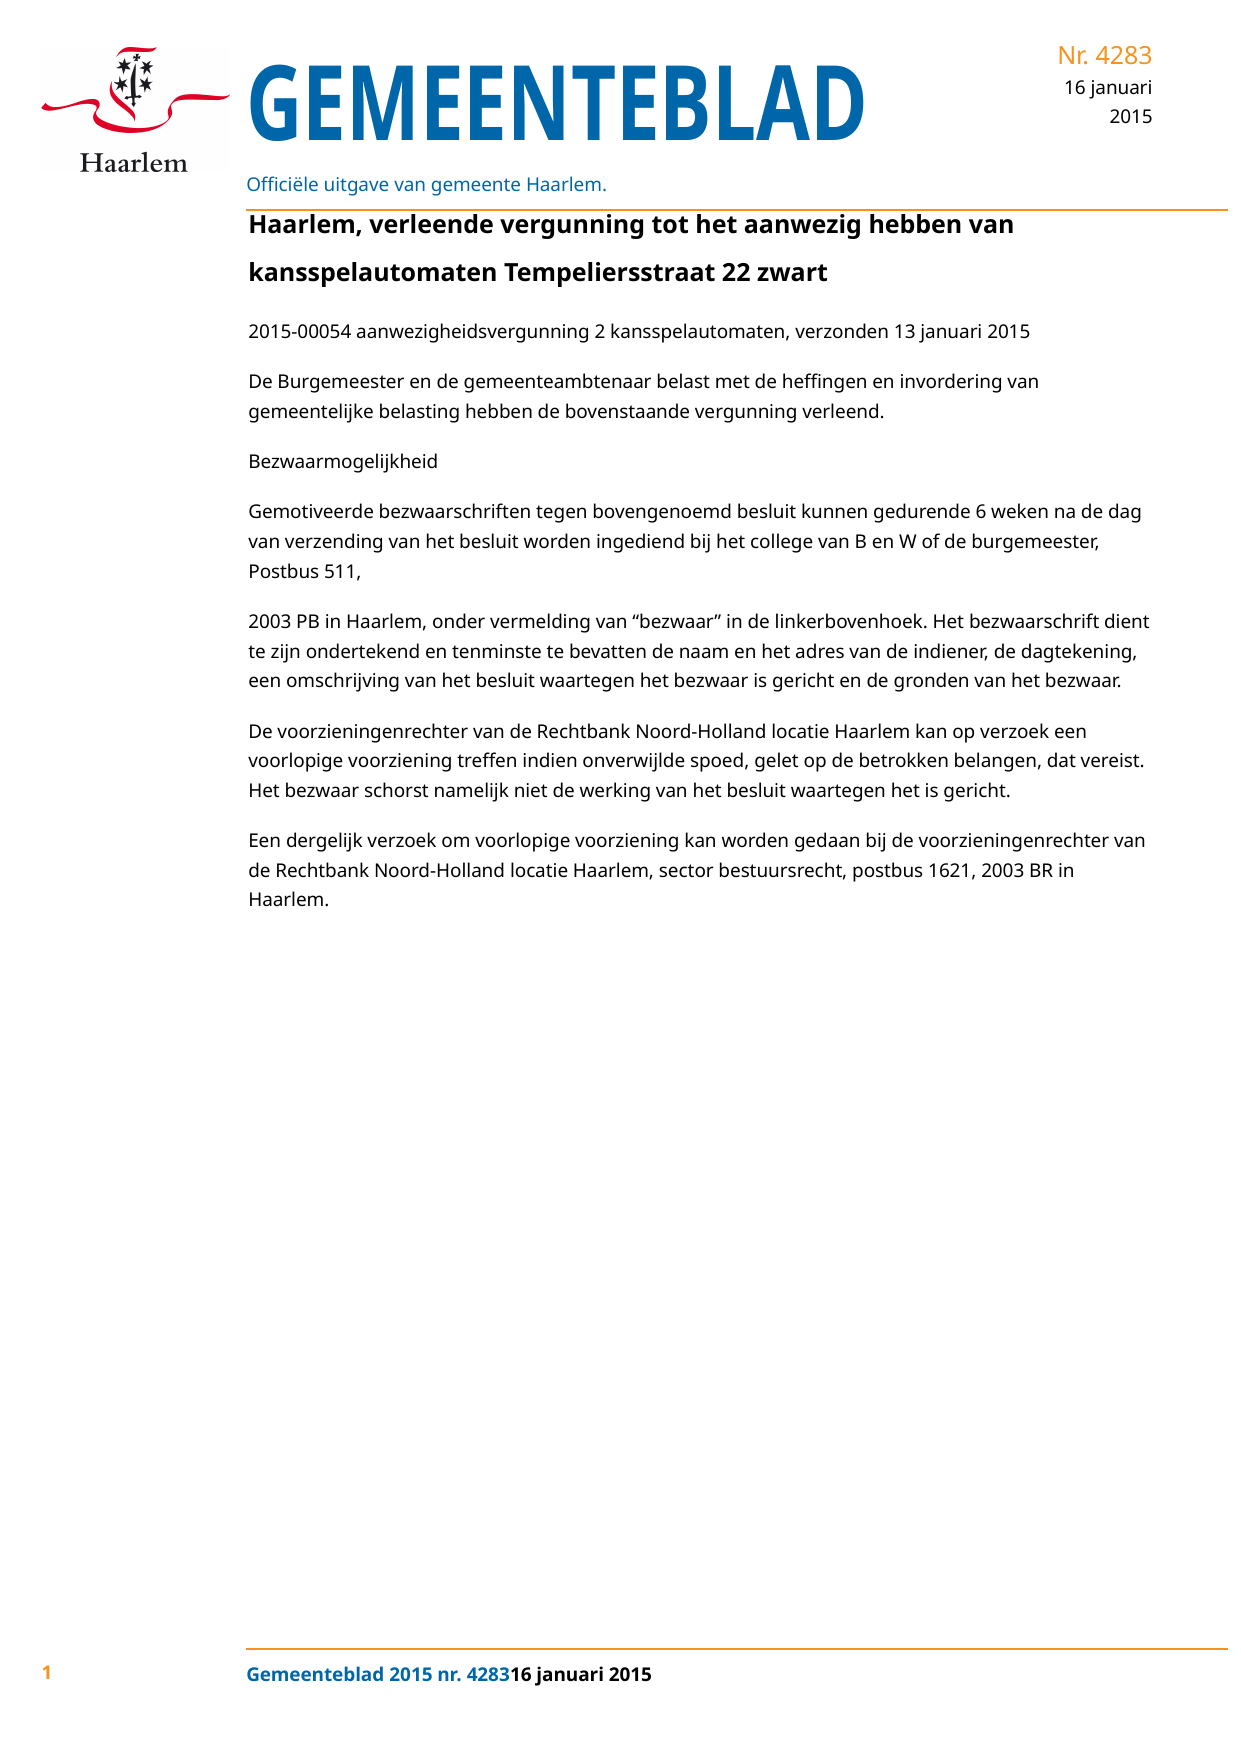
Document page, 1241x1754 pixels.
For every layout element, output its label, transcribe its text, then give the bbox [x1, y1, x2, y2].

text 2015-00054 aanwezigheidsvergunning 2 kansspelautomaten, verzonden 13 januari 2015 [248, 318, 1152, 344]
text De Burgemeester en de gemeenteambtenaar belast met de heffingen en invordering van gemeentelijke belasting hebben de bovenstaande vergunning verleend. [248, 368, 1152, 424]
text Bezwaarmogelijkheid [248, 448, 1152, 474]
text De voorzieningenrechter van de Rechtbank Noord-Holland locatie Haarlem kan op verzoek een voorlopige voorziening treffen indien onverwijlde spoed, gelet op de betrokken belangen, dat vereist. Het bezwaar schorst namelijk niet de werking van het besluit waartegen het is gericht. [248, 718, 1152, 803]
picture [41, 47, 231, 172]
text Gemotiveerde bezwaarschriften tegen bovengenoemd besluit kunnen gedurende 6 weken na de dag van verzending van het besluit worden ingediend bij het college van B en W of de burgemeester, Postbus 511, [248, 499, 1152, 584]
text Een dergelijk verzoek om voorlopige voorziening kan worden gedaan bij de voorzieningenrechter van de Rechtbank Noord-Holland locatie Haarlem, sector bestuursrecht, postbus 1621, 2003 BR in Haarlem. [248, 827, 1152, 912]
text 2003 PB in Haarlem, onder vermelding van “bezwaar” in de linkerbovenhoek. Het bezwaarschrift dient te zijn ondertekend en tenminste te bevatten de naam en het adres van de indiener, de dagtekening, een omschrijving van het besluit waartegen het bezwaar is gericht en de gronden van het bezwaar. [248, 608, 1152, 693]
text Haarlem, verleende vergunning tot het aanwezig hebben van kansspelautomaten Tempeliersstraat 22 zwart [248, 211, 1152, 288]
